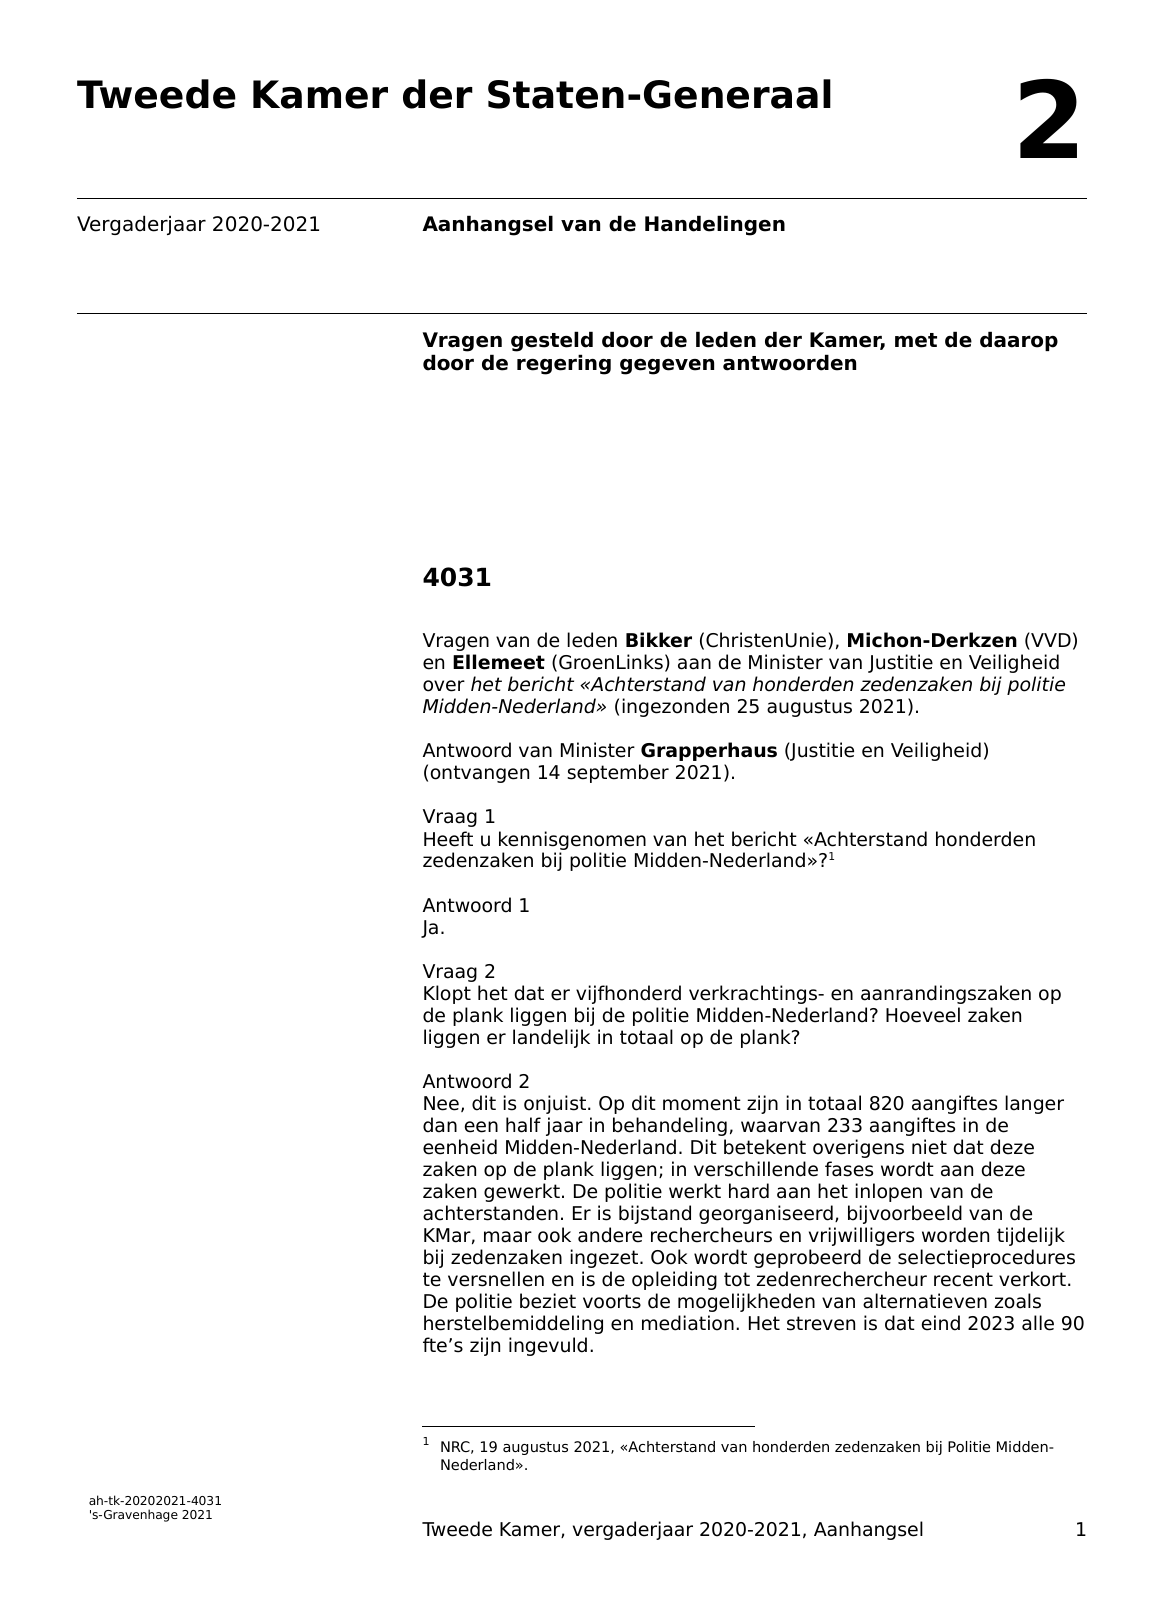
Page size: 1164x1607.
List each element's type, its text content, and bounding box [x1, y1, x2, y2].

text Vragen van de leden Bikker (ChristenUnie), Michon-Derkzen (VVD) en Ellemeet (GroenLinks) aan de Minister van Justitie en Veiligheid over het bericht «Achterstand van honderden zedenzaken bij politie Midden-Nederland» (ingezonden 25 augustus 2021). [422, 630, 1087, 718]
table_cell [77, 314, 422, 375]
text Vraag 2 [422, 961, 1087, 983]
text Heeft u kennisgenomen van het bericht «Achterstand honderden zedenzaken bij politie Midden-Nederland»? [422, 828, 1087, 872]
text 's-Gravenhage 2021 [88, 1508, 323, 1522]
text Antwoord van Minister Grapperhaus (Justitie en Veiligheid) (ontvangen 14 september 2021). [422, 740, 1087, 784]
table_cell Vergaderjaar 2020-2021 [77, 199, 422, 313]
text ah-tk-20202021-4031 [88, 1494, 323, 1508]
text NRC, 19 augustus 2021, «Achterstand van honderden zedenzaken bij Politie Midden-Nederland». [422, 1435, 1087, 1474]
text Ja. [422, 917, 1087, 938]
table_cell Vragen gesteld door de leden der Kamer, met de daarop door de regering gegeven antwoorden [422, 314, 1087, 375]
table_header Tweede Kamer der Staten-Generaal [77, 59, 886, 198]
text 4031 [422, 563, 1087, 592]
text Antwoord 1 [422, 894, 1087, 917]
text Klopt het dat er vijfhonderd verkrachtings- en aanrandingszaken op de plank liggen bij de politie Midden-Nederland? Hoeveel zaken liggen er landelijk in totaal op de plank? [422, 983, 1087, 1049]
table_header 2 [886, 59, 1087, 198]
text Vraag 1 [422, 806, 1087, 828]
table_cell Aanhangsel van de Handelingen [422, 199, 1087, 313]
text Antwoord 2 [422, 1071, 1087, 1093]
text Nee, dit is onjuist. Op dit moment zijn in totaal 820 aangiftes langer dan een half jaar in behandeling, waarvan 233 aangiftes in de eenheid Midden-Nederland. Dit betekent overigens niet dat deze zaken op de plank liggen; in verschillende fases wordt aan deze zaken gewerkt. De politie werkt hard aan het inlopen van de achterstanden. Er is bijstand georganiseerd, bijvoorbeeld van de KMar, maar ook andere rechercheurs en vrijwilligers worden tijdelijk bij zedenzaken ingezet. Ook wordt geprobeerd de selectieprocedures te versnellen en is de opleiding tot zedenrechercheur recent verkort. De politie beziet voorts de mogelijkheden van alternatieven zoals herstelbemiddeling en mediation. Het streven is dat eind 2023 alle 90 fte’s zijn ingevuld. [422, 1093, 1087, 1357]
